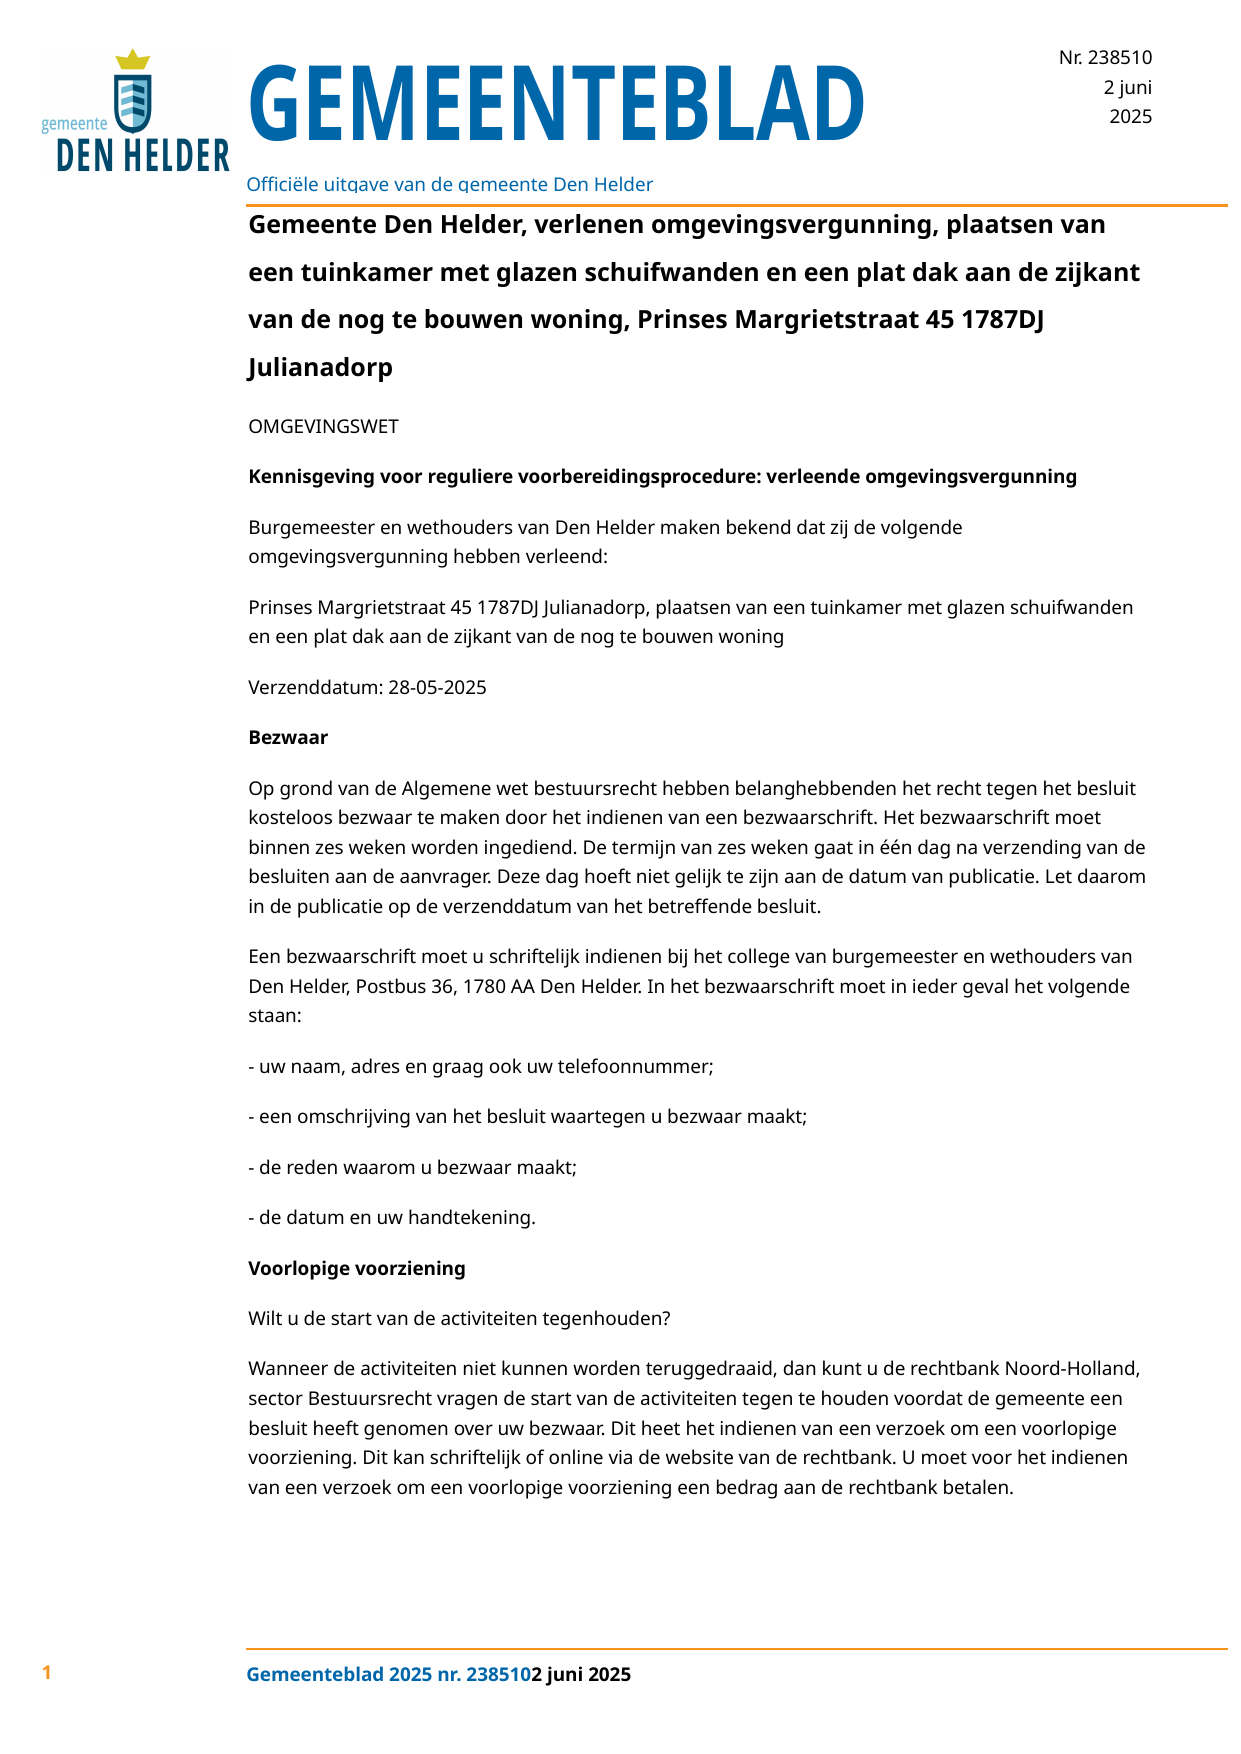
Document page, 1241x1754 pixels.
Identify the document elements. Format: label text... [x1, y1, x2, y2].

text Kennisgeving voor reguliere voorbereidingsprocedure: verleende omgevingsvergunning [248, 463, 1152, 489]
text - een omschrijving van het besluit waartegen u bezwaar maakt; [248, 1103, 1152, 1129]
text Burgemeester en wethouders van Den Helder maken bekend dat zij de volgende omgevingsvergunning hebben verleend: [248, 514, 1152, 569]
text Wilt u de start van de activiteiten tegenhouden? [248, 1305, 1152, 1331]
picture [63, 144, 68, 165]
text Verzenddatum: 28-05-2025 [248, 674, 1152, 700]
text - de reden waarom u bezwaar maakt; [248, 1154, 1152, 1180]
picture [182, 144, 187, 165]
text Bezwaar [248, 724, 1152, 750]
picture [130, 157, 135, 172]
text - uw naam, adres en graag ook uw telefoonnummer; [248, 1053, 1152, 1079]
text Op grond van de Algemene wet bestuursrecht hebben belanghebbenden het recht tegen het besluit kosteloos bezwaar te maken door het indienen van een bezwaarschrift. Het bezwaarschrift moet binnen zes weken worden ingediend. De termijn van zes weken gaat in één dag na verzending van de besluiten aan de aanvrager. Deze dag hoeft niet gelijk te zijn aan de datum van publicatie. Let daarom in de publicatie op de verzenddatum van het betreffende besluit. [248, 775, 1152, 919]
picture [220, 160, 224, 172]
text Wanneer de activiteiten niet kunnen worden teruggedraaid, dan kunt u de rechtbank Noord-Holland, sector Bestuursrecht vragen de start van de activiteiten tegen te houden voordat de gemeente een besluit heeft genomen over uw bezwaar. Dit heet het indienen van een verzoek om een voorlopige voorziening. Dit kan schriftelijk of online via de website van de rechtbank. U moet voor het indienen van een verzoek om een voorlopige voorziening een bedrag aan de rechtbank betalen. [248, 1356, 1152, 1500]
text Een bezwaarschrift moet u schriftelijk indienen bij het college van burgemeester en wethouders van Den Helder, Postbus 36, 1780 AA Den Helder. In het bezwaarschrift moet in ieder geval het volgende staan: [248, 943, 1152, 1028]
text Prinses Margrietstraat 45 1787DJ Julianadorp, plaatsen van een tuinkamer met glazen schuifwanden en een plat dak aan de zijkant van de nog te bouwen woning [248, 594, 1152, 649]
picture [41, 47, 231, 172]
text Gemeente Den Helder, verlenen omgevingsvergunning, plaatsen van een tuinkamer met glazen schuifwanden en een plat dak aan de zijkant van de nog te bouwen woning, Prinses Margrietstraat 45 1787DJ Julianadorp [248, 207, 1152, 384]
text OMGEVINGSWET [248, 413, 1152, 439]
text - de datum en uw handtekening. [248, 1204, 1152, 1230]
picture [100, 154, 106, 172]
text Voorlopige voorziening [248, 1255, 1152, 1281]
